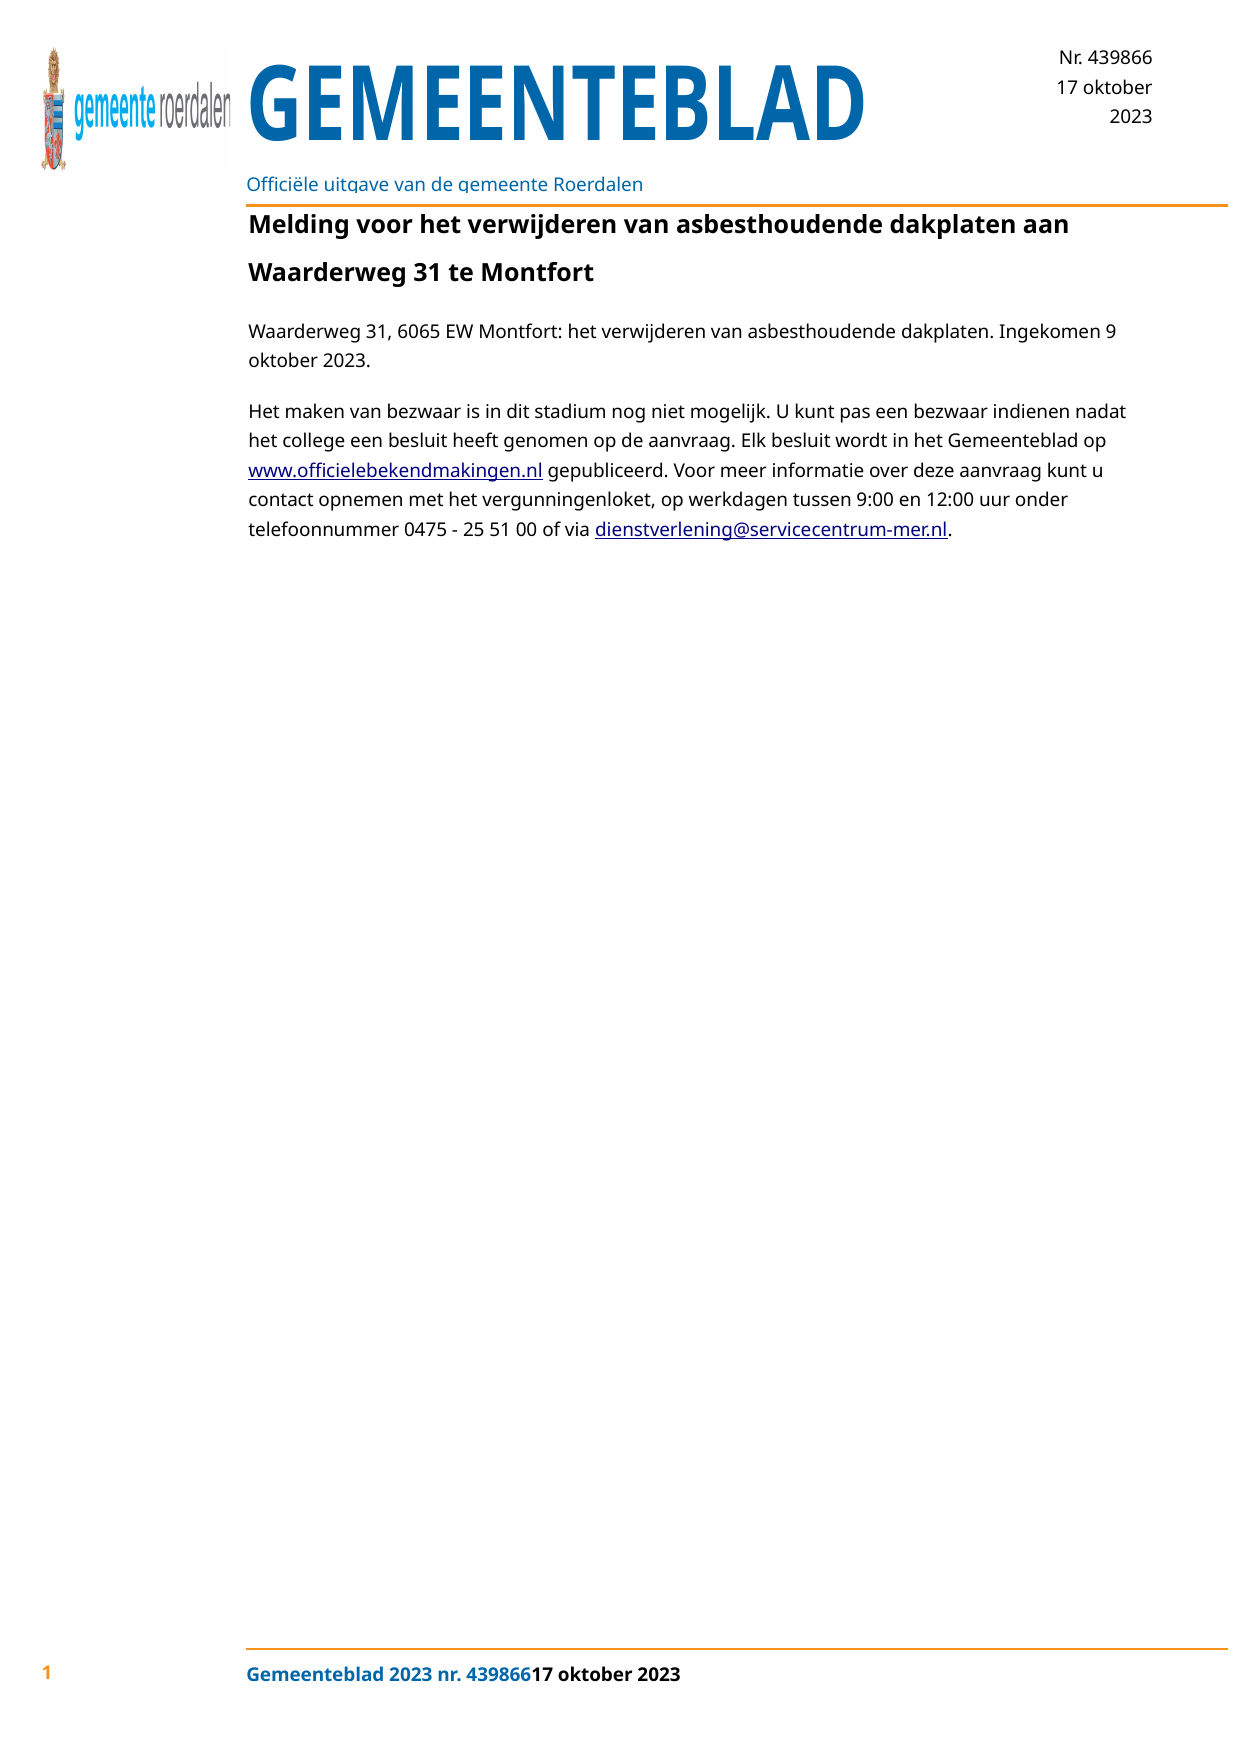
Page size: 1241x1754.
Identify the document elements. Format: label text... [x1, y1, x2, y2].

picture [41, 47, 231, 172]
text Melding voor het verwijderen van asbesthoudende dakplaten aan Waarderweg 31 te Montfort [248, 207, 1152, 288]
text Het maken van bezwaar is in dit stadium nog niet mogelijk. U kunt pas een bezwaar indienen nadat het college een besluit heeft genomen op de aanvraag. Elk besluit wordt in het Gemeenteblad op www.officielebekendmakingen.nl gepubliceerd. Voor meer informatie over deze aanvraag kunt u contact opnemen met het vergunningenloket, op werkdagen tussen 9:00 en 12:00 uur onder telefoonnummer 0475 - 25 51 00 of via dienstverlening@servicecentrum-mer.nl. [248, 398, 1152, 542]
text Waarderweg 31, 6065 EW Montfort: het verwijderen van asbesthoudende dakplaten. Ingekomen 9 oktober 2023. [248, 318, 1152, 373]
